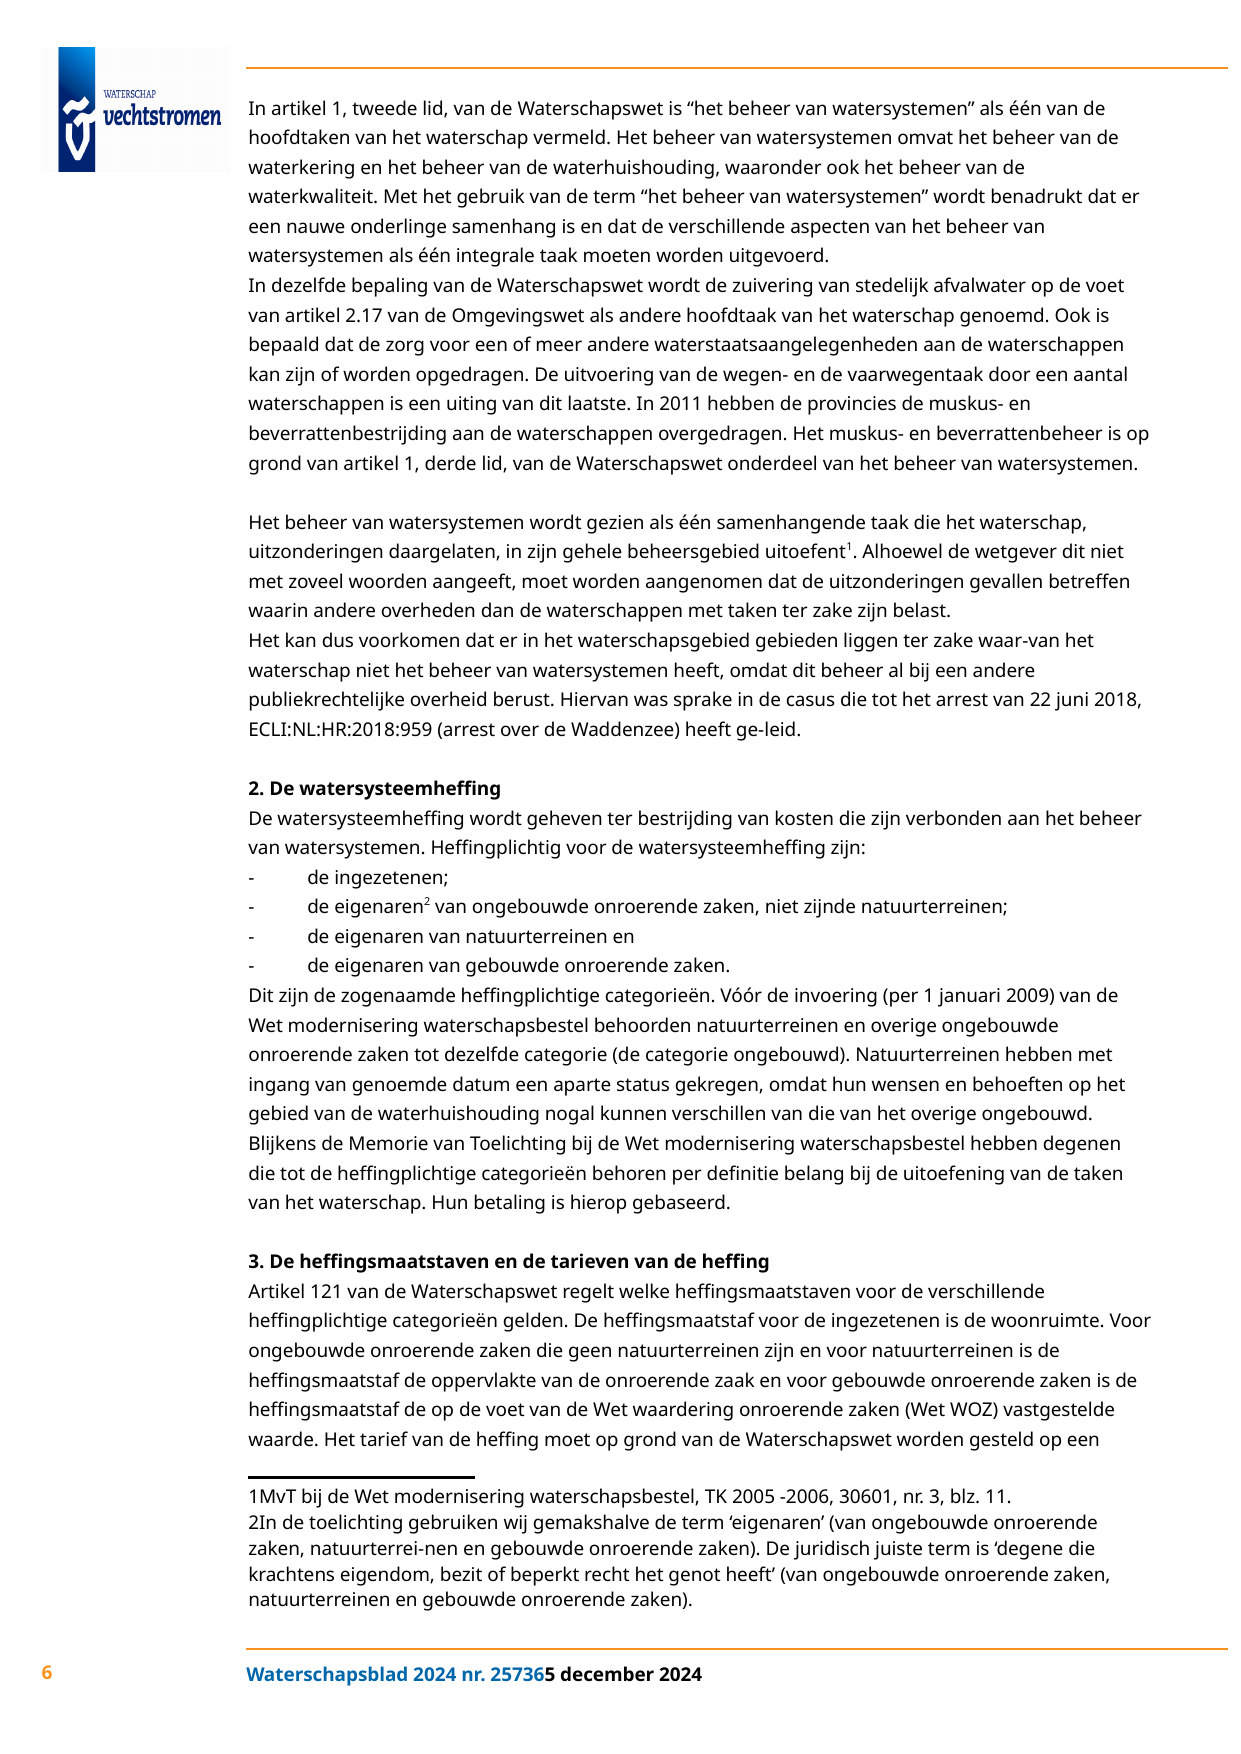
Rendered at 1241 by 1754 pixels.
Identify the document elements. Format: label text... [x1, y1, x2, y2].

list de ingezetenen; [248, 864, 1152, 890]
text Blijkens de Memorie van Toelichting bij de Wet modernisering waterschapsbestel hebben degenen die tot de heffingplichtige categorieën behoren per definitie belang bij de uitoefening van de taken van het waterschap. Hun betaling is hierop gebaseerd. [248, 1130, 1152, 1215]
list de eigenaren van natuurterreinen en [248, 923, 1152, 949]
text Dit zijn de zogenaamde heffingplichtige categorieën. Vóór de invoering (per 1 januari 2009) van de Wet modernisering waterschapsbestel behoorden natuurterreinen en overige ongebouwde onroerende zaken tot dezelfde categorie (de categorie ongebouwd). Natuurterreinen hebben met ingang van genoemde datum een aparte status gekregen, omdat hun wensen en behoeften op het gebied van de waterhuishouding nogal kunnen verschillen van die van het overige ongebouwd. [248, 982, 1152, 1126]
list In de toelichting gebruiken wij gemakshalve de term ‘eigenaren’ (van ongebouwde onroerende zaken, natuurterrei-nen en gebouwde onroerende zaken). De juridisch juiste term is ‘degene die krachtens eigendom, bezit of beperkt recht het genot heeft’ (van ongebouwde onroerende zaken, natuurterreinen en gebouwde onroerende zaken). [248, 1509, 1152, 1612]
text MvT bij de Wet modernisering waterschapsbestel, TK 2005 -2006, 30601, nr. 3, blz. 11. [248, 1483, 1152, 1509]
text Artikel 121 van de Waterschapswet regelt welke heffingsmaatstaven voor de verschillende heffingplichtige categorieën gelden. De heffingsmaatstaf voor de ingezetenen is de woonruimte. Voor ongebouwde onroerende zaken die geen natuurterreinen zijn en voor natuurterreinen is de heffingsmaatstaf de oppervlakte van de onroerende zaak en voor gebouwde onroerende zaken is de heffingsmaatstaf de op de voet van de Wet waardering onroerende zaken (Wet WOZ) vastgestelde waarde. Het tarief van de heffing moet op grond van de Waterschapswet worden gesteld op een [248, 1278, 1152, 1452]
text In dezelfde bepaling van de Waterschapswet wordt de zuivering van stedelijk afvalwater op de voet van artikel 2.17 van de Omgevingswet als andere hoofdtaak van het waterschap genoemd. Ook is bepaald dat de zorg voor een of meer andere waterstaatsaangelegenheden aan de waterschappen kan zijn of worden opgedragen. De uitvoering van de wegen- en de vaarwegentaak door een aantal waterschappen is een uiting van dit laatste. In 2011 hebben de provincies de muskus- en beverrattenbestrijding aan de waterschappen overgedragen. Het muskus- en beverrattenbeheer is op grond van artikel 1, derde lid, van de Waterschapswet onderdeel van het beheer van watersystemen. [248, 272, 1152, 476]
text In artikel 1, tweede lid, van de Waterschapswet is “het beheer van watersystemen” als één van de hoofdtaken van het waterschap vermeld. Het beheer van watersystemen omvat het beheer van de waterkering en het beheer van de waterhuishouding, waaronder ook het beheer van de waterkwaliteit. Met het gebruik van de term “het beheer van watersystemen” wordt benadrukt dat er een nauwe onderlinge samenhang is en dat de verschillende aspecten van het beheer van watersystemen als één integrale taak moeten worden uitgevoerd. [248, 95, 1152, 268]
text De watersysteemheffing wordt geheven ter bestrijding van kosten die zijn verbonden aan het beheer van watersystemen. Heffingplichtig voor de watersysteemheffing zijn: [248, 805, 1152, 860]
text Het kan dus voorkomen dat er in het waterschapsgebied gebieden liggen ter zake waar-van het waterschap niet het beheer van watersystemen heeft, omdat dit beheer al bij een andere publiekrechtelijke overheid berust. Hiervan was sprake in de casus die tot het arrest van 22 juni 2018, ECLI:NL:HR:2018:959 (arrest over de Waddenzee) heeft ge-leid. [248, 627, 1152, 742]
list de eigenaren van gebouwde onroerende zaken. [248, 953, 1152, 978]
text 2. De watersysteemheffing [248, 775, 1152, 801]
text 3. De heffingsmaatstaven en de tarieven van de heffing [248, 1248, 1152, 1274]
list de eigenaren van ongebouwde onroerende zaken, niet zijnde natuurterreinen; [248, 893, 1152, 919]
text Het beheer van watersystemen wordt gezien als één samenhangende taak die het waterschap, uitzonderingen daargelaten, in zijn gehele beheersgebied uitoefent. Alhoewel de wetgever dit niet met zoveel woorden aangeeft, moet worden aangenomen dat de uitzonderingen gevallen betreffen waarin andere overheden dan de waterschappen met taken ter zake zijn belast. [248, 509, 1152, 623]
picture [41, 47, 231, 172]
